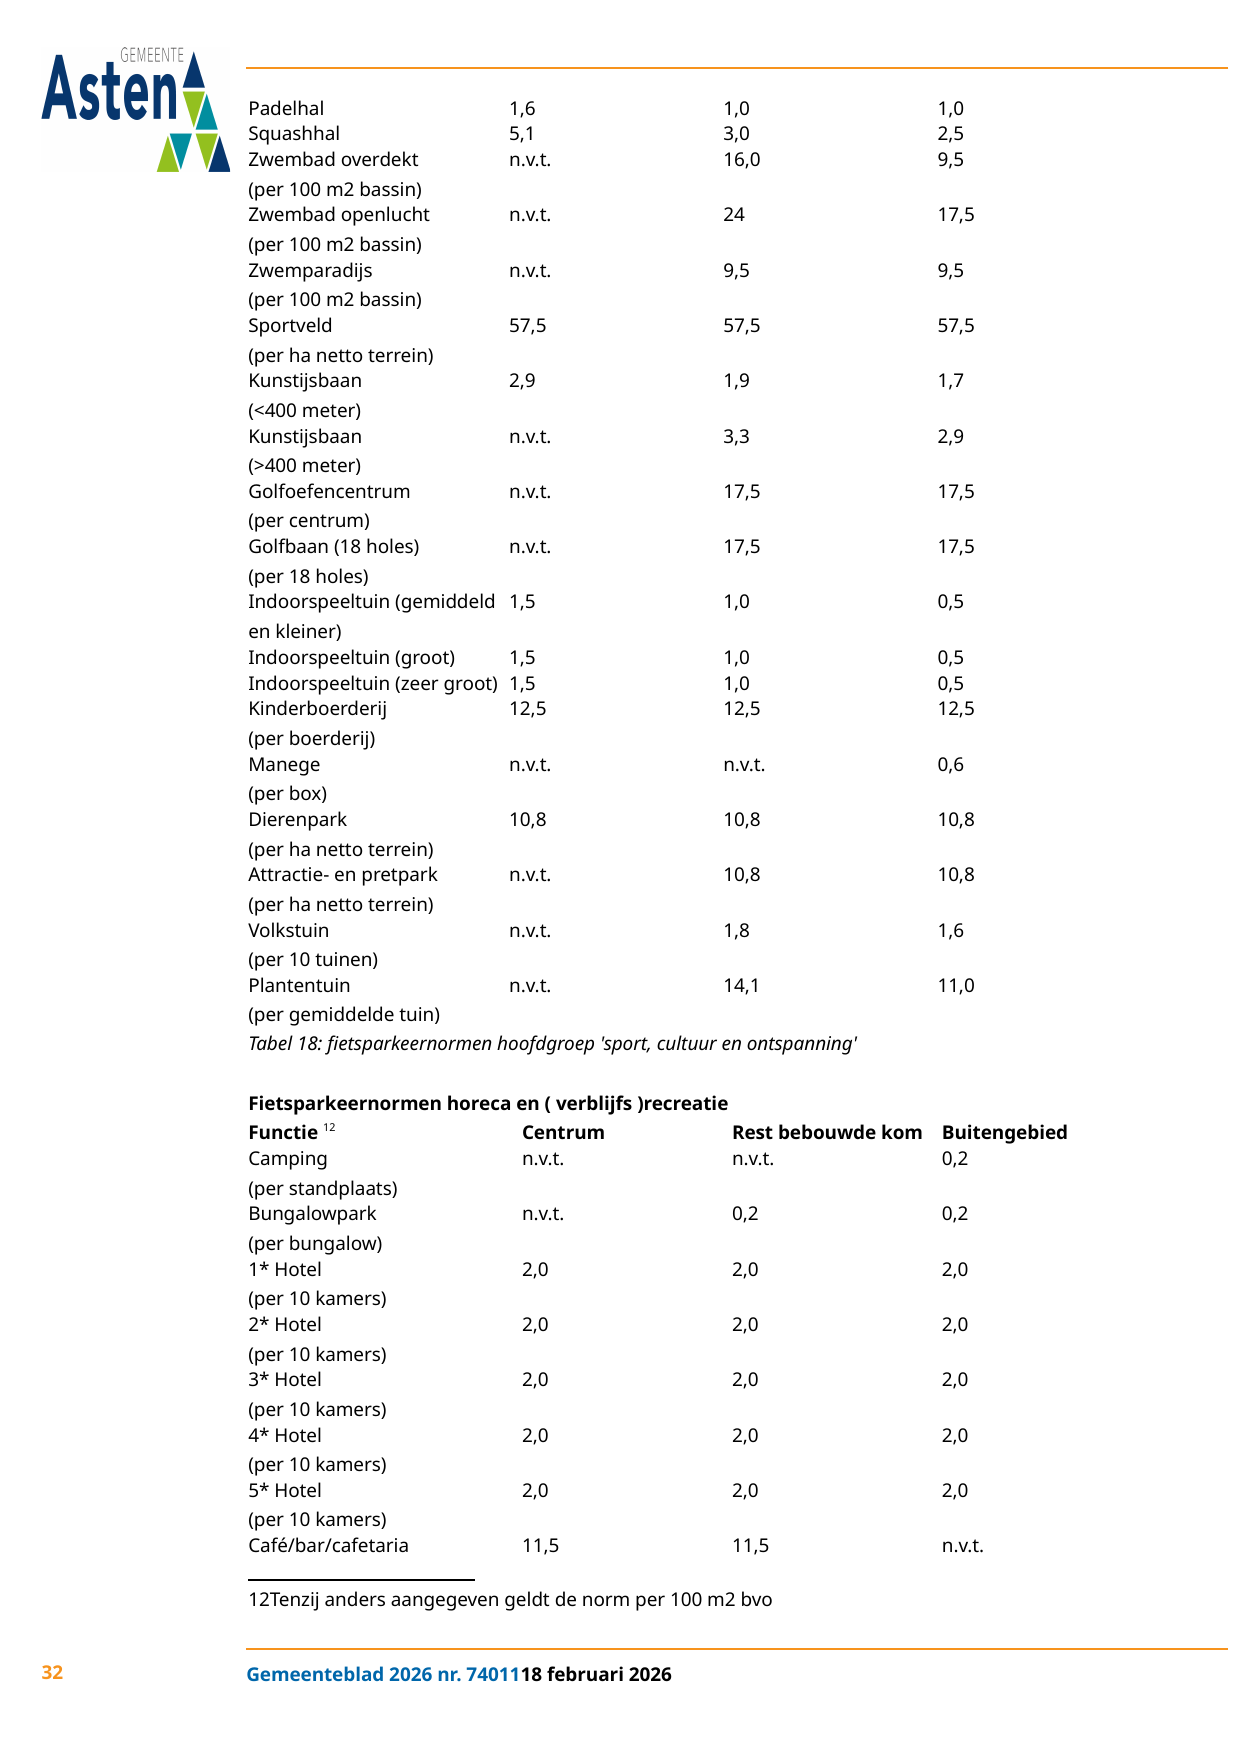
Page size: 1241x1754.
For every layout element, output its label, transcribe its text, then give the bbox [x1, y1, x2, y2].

table_cell n.v.t. [509, 146, 723, 202]
table_cell 10,8 [723, 806, 937, 861]
table_cell Indoorspeeltuin (groot) [248, 644, 509, 670]
table_cell 14,1 [723, 972, 937, 1027]
table_cell n.v.t. [509, 534, 723, 589]
table_cell 2,5 [937, 121, 1152, 146]
table_cell Zwembad openlucht (per 100 m2 bassin) [248, 202, 509, 257]
table_cell 2,9 [509, 368, 723, 423]
table_cell 1,5 [509, 589, 723, 644]
table_cell n.v.t. [509, 257, 723, 312]
table_cell Sportveld (per ha netto terrein) [248, 312, 509, 367]
table_cell 11,0 [937, 972, 1152, 1027]
table_header Rest bebouwde kom [732, 1120, 942, 1145]
table_cell n.v.t. [509, 917, 723, 972]
table_cell 1,0 [723, 670, 937, 696]
table_cell 2,0 [942, 1256, 1152, 1311]
table_cell 5* Hotel (per 10 kamers) [248, 1477, 522, 1532]
table_cell 9,5 [723, 257, 937, 312]
table_cell 2,0 [942, 1477, 1152, 1532]
table_cell 0,2 [942, 1201, 1152, 1256]
table_cell 1,0 [723, 644, 937, 670]
table_cell 2,0 [942, 1366, 1152, 1422]
table_cell 0,2 [732, 1201, 942, 1256]
table_cell Dierenpark (per ha netto terrein) [248, 806, 509, 861]
table_cell 3* Hotel (per 10 kamers) [248, 1366, 522, 1422]
table_cell 2,0 [522, 1311, 732, 1366]
table_cell 0,5 [937, 670, 1152, 696]
table_cell 17,5 [937, 534, 1152, 589]
text Fietsparkeernormen horeca en ( verblijfs )recreatie [248, 1090, 1152, 1116]
table_cell 2,0 [732, 1422, 942, 1477]
table_cell 2,0 [732, 1477, 942, 1532]
table_cell 2,0 [732, 1311, 942, 1366]
table_cell n.v.t. [509, 861, 723, 917]
table_cell 0,2 [942, 1145, 1152, 1201]
table_cell 1,8 [723, 917, 937, 972]
table_cell 1,0 [723, 589, 937, 644]
picture [41, 47, 231, 172]
table_header Centrum [522, 1120, 732, 1145]
table_cell 2,0 [522, 1477, 732, 1532]
table_cell 57,5 [937, 312, 1152, 367]
table_cell 17,5 [723, 478, 937, 533]
table_cell n.v.t. [723, 751, 937, 806]
table_cell 5,1 [509, 121, 723, 146]
text Tabel 18: fietsparkeernormen hoofdgroep 'sport, cultuur en ontspanning' [248, 1031, 1152, 1056]
table_cell 16,0 [723, 146, 937, 202]
table_cell 57,5 [723, 312, 937, 367]
table_cell Kunstijsbaan (<400 meter) [248, 368, 509, 423]
table_cell 0,5 [937, 589, 1152, 644]
table_cell 1,7 [937, 368, 1152, 423]
table_header Buitengebied [942, 1120, 1152, 1145]
table_cell 4* Hotel (per 10 kamers) [248, 1422, 522, 1477]
table_cell Padelhal [248, 95, 509, 121]
table_cell Squashhal [248, 121, 509, 146]
table_cell 0,5 [937, 644, 1152, 670]
table_cell 1* Hotel (per 10 kamers) [248, 1256, 522, 1311]
table_cell 2,0 [522, 1422, 732, 1477]
table_cell 1,5 [509, 644, 723, 670]
table_cell 1,6 [509, 95, 723, 121]
table_cell 1,0 [723, 95, 937, 121]
table_cell 1,5 [509, 670, 723, 696]
table_cell 17,5 [937, 478, 1152, 533]
table_header Functie [248, 1120, 522, 1145]
table_cell Indoorspeeltuin (zeer groot) [248, 670, 509, 696]
table_cell 2,0 [732, 1256, 942, 1311]
table_cell n.v.t. [509, 202, 723, 257]
table_cell 2,0 [522, 1256, 732, 1311]
table_cell Zwembad overdekt (per 100 m2 bassin) [248, 146, 509, 202]
table_cell 2,0 [942, 1311, 1152, 1366]
table_cell n.v.t. [522, 1145, 732, 1201]
table_cell 3,3 [723, 423, 937, 478]
table_cell n.v.t. [509, 478, 723, 533]
table_cell n.v.t. [522, 1201, 732, 1256]
table_cell 2,9 [937, 423, 1152, 478]
table_cell Volkstuin (per 10 tuinen) [248, 917, 509, 972]
table_cell 12,5 [937, 696, 1152, 751]
table_cell 9,5 [937, 257, 1152, 312]
table_cell 11,5 [732, 1533, 942, 1558]
table_cell 9,5 [937, 146, 1152, 202]
table_cell n.v.t. [732, 1145, 942, 1201]
table_cell 10,8 [937, 861, 1152, 917]
table_cell Golfbaan (18 holes) (per 18 holes) [248, 534, 509, 589]
table_cell 11,5 [522, 1533, 732, 1558]
table_cell 12,5 [723, 696, 937, 751]
table_cell 10,8 [723, 861, 937, 917]
table_cell Golfoefencentrum (per centrum) [248, 478, 509, 533]
table_cell Bungalowpark (per bungalow) [248, 1201, 522, 1256]
table_cell n.v.t. [509, 972, 723, 1027]
table_cell n.v.t. [509, 423, 723, 478]
table_cell 10,8 [937, 806, 1152, 861]
table_cell n.v.t. [942, 1533, 1152, 1558]
table_cell Manege (per box) [248, 751, 509, 806]
table_cell 2* Hotel (per 10 kamers) [248, 1311, 522, 1366]
table_cell 3,0 [723, 121, 937, 146]
table_cell Zwemparadijs (per 100 m2 bassin) [248, 257, 509, 312]
table_cell 12,5 [509, 696, 723, 751]
table_cell 2,0 [732, 1366, 942, 1422]
table_cell 0,6 [937, 751, 1152, 806]
table_cell Café/bar/cafetaria [248, 1533, 522, 1558]
table_cell 2,0 [522, 1366, 732, 1422]
table_cell 2,0 [942, 1422, 1152, 1477]
table_cell 10,8 [509, 806, 723, 861]
table_cell 57,5 [509, 312, 723, 367]
table_cell 1,6 [937, 917, 1152, 972]
table_cell Plantentuin (per gemiddelde tuin) [248, 972, 509, 1027]
table_cell 24 [723, 202, 937, 257]
table_cell 1,9 [723, 368, 937, 423]
table_cell 17,5 [937, 202, 1152, 257]
table_cell Attractie- en pretpark (per ha netto terrein) [248, 861, 509, 917]
table_cell 1,0 [937, 95, 1152, 121]
table_cell Camping (per standplaats) [248, 1145, 522, 1201]
table_cell Kinderboerderij (per boerderij) [248, 696, 509, 751]
table_cell Indoorspeeltuin (gemiddeld en kleiner) [248, 589, 509, 644]
table_cell Kunstijsbaan (>400 meter) [248, 423, 509, 478]
table_cell n.v.t. [509, 751, 723, 806]
table_cell 17,5 [723, 534, 937, 589]
